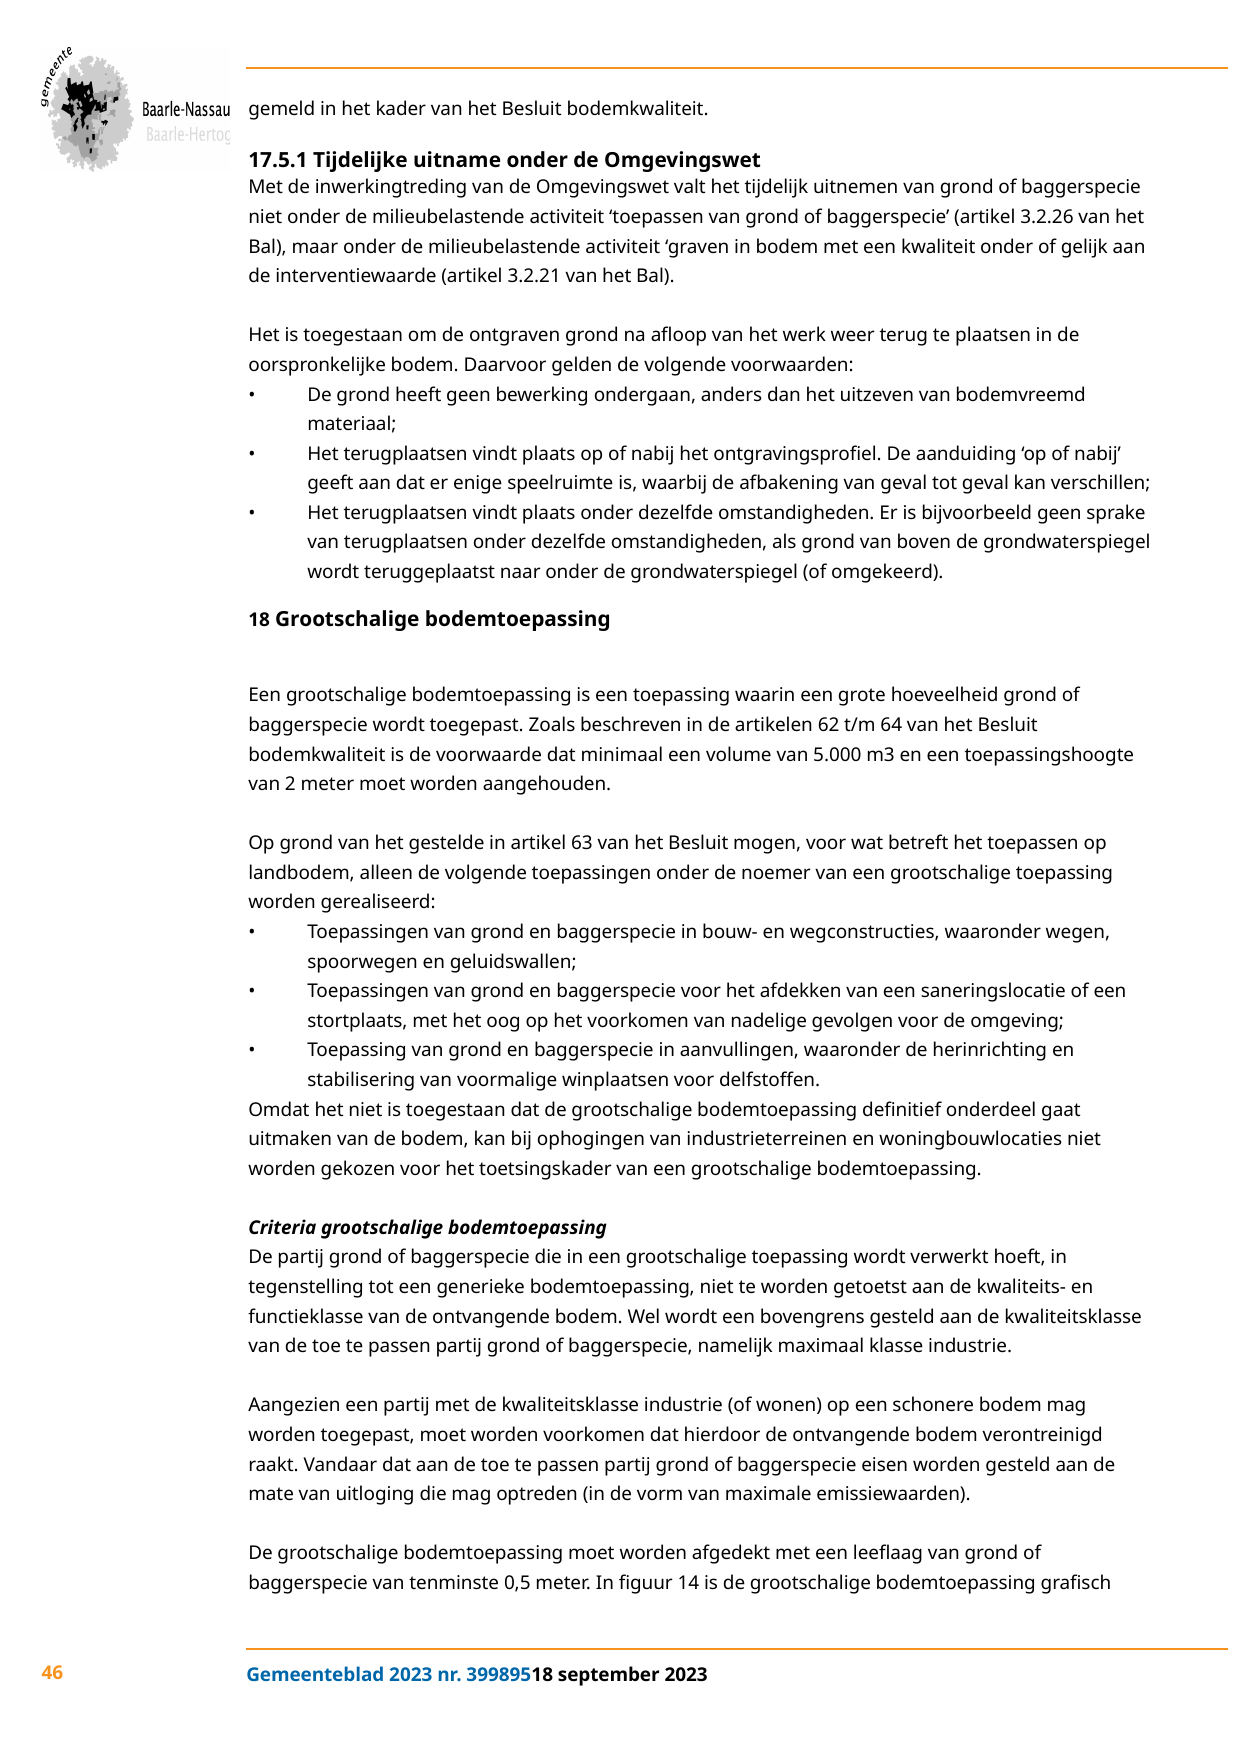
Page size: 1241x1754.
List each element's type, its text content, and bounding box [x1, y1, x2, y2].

list Toepassingen van grond en baggerspecie voor het afdekken van een saneringslocatie of een stortplaats, met het oog op het voorkomen van nadelige gevolgen voor de omgeving; [248, 977, 1152, 1033]
text 17.5.1 Tijdelijke uitname onder de Omgevingswet [248, 145, 1152, 174]
text Omdat het niet is toegestaan dat de grootschalige bodemtoepassing definitief onderdeel gaat uitmaken van de bodem, kan bij ophogingen van industrieterreinen en woningbouwlocaties niet worden gekozen voor het toetsingskader van een grootschalige bodemtoepassing. [248, 1096, 1152, 1181]
text 18 Grootschalige bodemtoepassing [248, 604, 1152, 632]
list Toepassingen van grond en baggerspecie in bouw- en wegconstructies, waaronder wegen, spoorwegen en geluidswallen; [248, 918, 1152, 973]
text Aangezien een partij met de kwaliteitsklasse industrie (of wonen) op een schonere bodem mag worden toegepast, moet worden voorkomen dat hierdoor de ontvangende bodem verontreinigd raakt. Vandaar dat aan de toe te passen partij grond of baggerspecie eisen worden gesteld aan de mate van uitloging die mag optreden (in de vorm van maximale emissiewaarden). [248, 1392, 1152, 1506]
list Het terugplaatsen vindt plaats onder dezelfde omstandigheden. Er is bijvoorbeeld geen sprake van terugplaatsen onder dezelfde omstandigheden, als grond van boven de grondwaterspiegel wordt teruggeplaatst naar onder de grondwaterspiegel (of omgekeerd). [248, 499, 1152, 584]
text Een grootschalige bodemtoepassing is een toepassing waarin een grote hoeveelheid grond of baggerspecie wordt toegepast. Zoals beschreven in de artikelen 62 t/m 64 van het Besluit bodemkwaliteit is de voorwaarde dat minimaal een volume van 5.000 m3 en een toepassingshoogte van 2 meter moet worden aangehouden. [248, 682, 1152, 796]
picture [41, 47, 231, 172]
list De grond heeft geen bewerking ondergaan, anders dan het uitzeven van bodemvreemd materiaal; [248, 381, 1152, 436]
text gemeld in het kader van het Besluit bodemkwaliteit. [248, 95, 1152, 121]
list Toepassing van grond en baggerspecie in aanvullingen, waaronder de herinrichting en stabilisering van voormalige winplaatsen voor delfstoffen. [248, 1037, 1152, 1092]
list Het terugplaatsen vindt plaats op of nabij het ontgravingsprofiel. De aanduiding ‘op of nabij’ geeft aan dat er enige speelruimte is, waarbij de afbakening van geval tot geval kan verschillen; [248, 440, 1152, 495]
text De grootschalige bodemtoepassing moet worden afgedekt met een leeflaag van grond of baggerspecie van tenminste 0,5 meter. In figuur 14 is de grootschalige bodemtoepassing grafisch [248, 1539, 1152, 1595]
text Het is toegestaan om de ontgraven grond na afloop van het werk weer terug te plaatsen in de oorspronkelijke bodem. Daarvoor gelden de volgende voorwaarden: [248, 322, 1152, 377]
text Criteria grootschalige bodemtoepassing [248, 1214, 1152, 1240]
text De partij grond of baggerspecie die in een grootschalige toepassing wordt verwerkt hoeft, in tegenstelling tot een generieke bodemtoepassing, niet te worden getoetst aan de kwaliteits- en functieklasse van de ontvangende bodem. Wel wordt een bovengrens gesteld aan de kwaliteitsklasse van de toe te passen partij grond of baggerspecie, namelijk maximaal klasse industrie. [248, 1244, 1152, 1358]
text Met de inwerkingtreding van de Omgevingswet valt het tijdelijk uitnemen van grond of baggerspecie niet onder de milieubelastende activiteit ‘toepassen van grond of baggerspecie’ (artikel 3.2.26 van het Bal), maar onder de milieubelastende activiteit ‘graven in bodem met een kwaliteit onder of gelijk aan de interventiewaarde (artikel 3.2.21 van het Bal). [248, 174, 1152, 288]
text Op grond van het gestelde in artikel 63 van het Besluit mogen, voor wat betreft het toepassen op landbodem, alleen de volgende toepassingen onder de noemer van een grootschalige toepassing worden gerealiseerd: [248, 829, 1152, 914]
